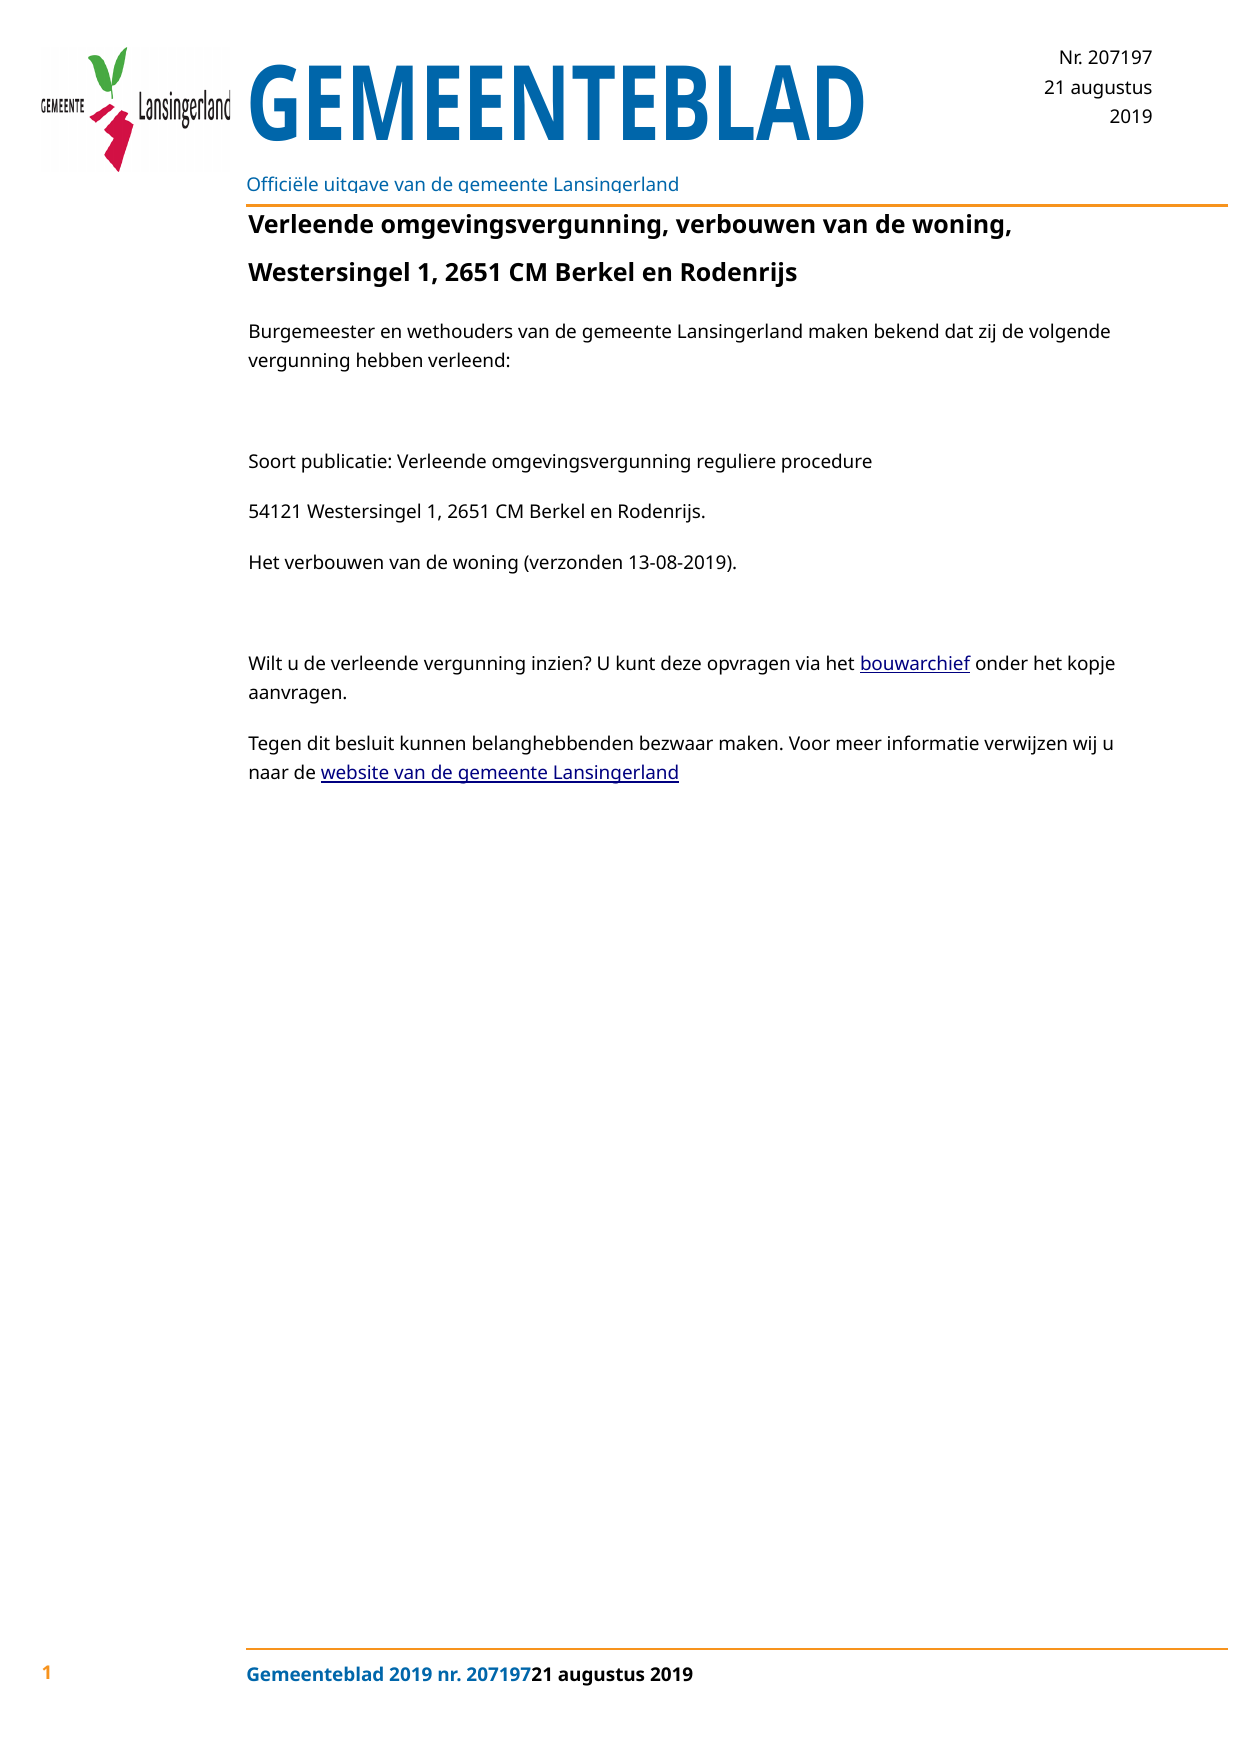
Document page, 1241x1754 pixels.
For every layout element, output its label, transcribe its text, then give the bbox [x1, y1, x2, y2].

text Burgemeester en wethouders van de gemeente Lansingerland maken bekend dat zij de volgende vergunning hebben verleend: [248, 318, 1152, 373]
text Verleende omgevingsvergunning, verbouwen van de woning, Westersingel 1, 2651 CM Berkel en Rodenrijs [248, 207, 1152, 288]
text 54121 Westersingel 1, 2651 CM Berkel en Rodenrijs. [248, 499, 1152, 524]
text Tegen dit besluit kunnen belanghebbenden bezwaar maken. Voor meer informatie verwijzen wij u naar de website van de gemeente Lansingerland [248, 730, 1152, 785]
text Wilt u de verleende vergunning inzien? U kunt deze opvragen via het bouwarchief onder het kopje aanvragen. [248, 650, 1152, 705]
text Het verbouwen van de woning (verzonden 13-08-2019). [248, 549, 1152, 575]
text Soort publicatie: Verleende omgevingsvergunning reguliere procedure [248, 448, 1152, 474]
picture [41, 47, 231, 172]
